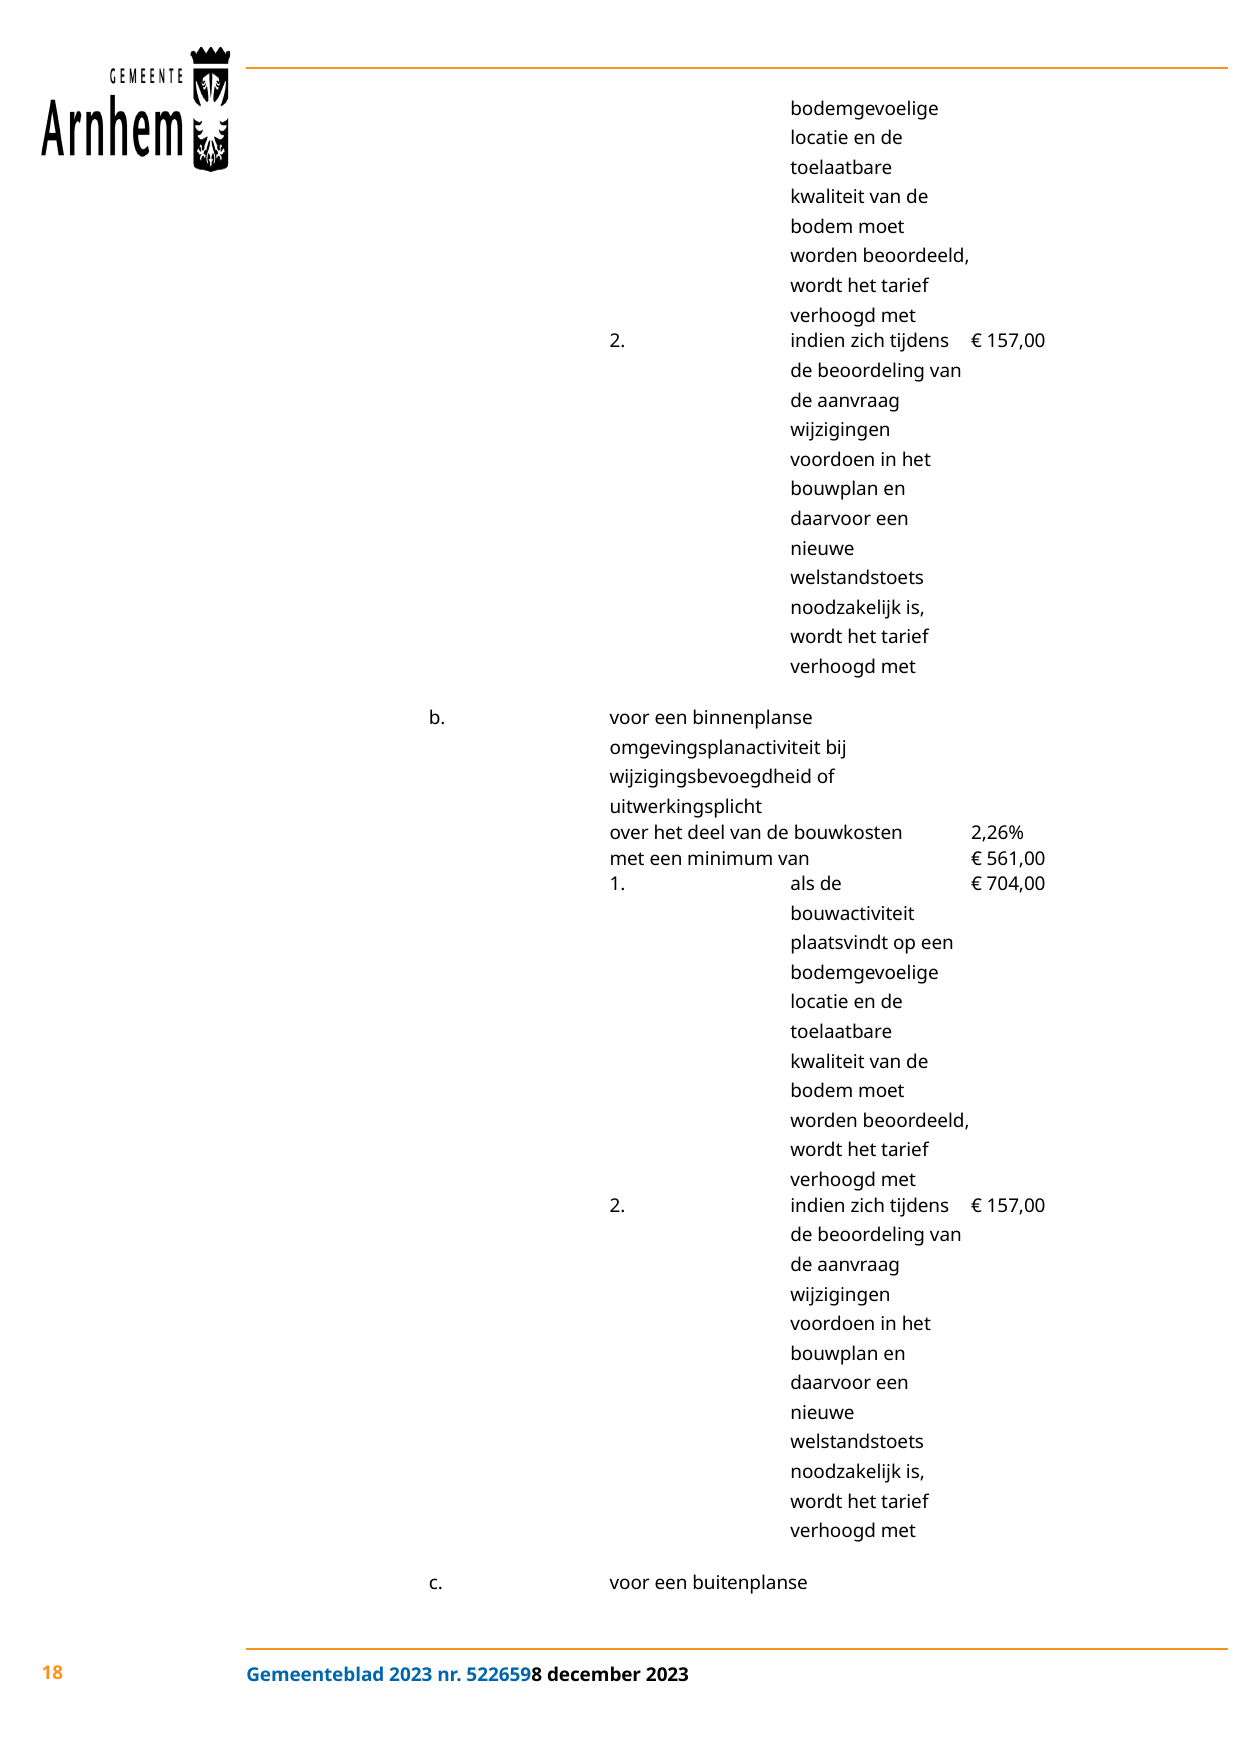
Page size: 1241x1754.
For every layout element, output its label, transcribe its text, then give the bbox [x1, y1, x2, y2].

table_cell € 561,00 [971, 845, 1152, 870]
table_cell [429, 95, 609, 679]
table_cell € 704,00 [971, 870, 1152, 1192]
table_cell [609, 679, 971, 704]
table_cell over het deel van de bouwkosten [609, 819, 971, 845]
table_cell met een minimum van [609, 845, 971, 870]
table_cell c. [429, 1569, 609, 1594]
table_cell [429, 679, 609, 704]
table_cell voor een buitenplanse [609, 1569, 971, 1594]
table_cell 2. [609, 328, 790, 679]
table_cell indien zich tijdens de beoordeling van de aanvraag wijzigingen voordoen in het bouwplan en daarvoor een nieuwe welstandstoets noodzakelijk is, wordt het tarief verhoogd met [790, 1192, 971, 1543]
table_cell [609, 1543, 971, 1569]
table_cell [429, 1543, 609, 1569]
table_cell [609, 95, 790, 328]
table_cell [248, 95, 429, 1594]
table_cell voor een binnenplanse omgevingsplanactiviteit bij wijzigingsbevoegdheid of uitwerkingsplicht [609, 705, 971, 819]
table_cell [971, 95, 1152, 328]
table_cell [971, 1569, 1152, 1594]
table_cell [971, 679, 1152, 704]
table_cell 1. [609, 870, 790, 1192]
table_cell 2. [609, 1192, 790, 1543]
table_cell als de bouwactiviteit plaatsvindt op een bodemgevoelige locatie en de toelaatbare kwaliteit van de bodem moet worden beoordeeld, wordt het tarief verhoogd met [790, 870, 971, 1192]
picture [41, 47, 231, 172]
table_cell b. [429, 705, 609, 1543]
table_cell bodemgevoelige locatie en de toelaatbare kwaliteit van de bodem moet worden beoordeeld, wordt het tarief verhoogd met [790, 95, 971, 328]
table_cell indien zich tijdens de beoordeling van de aanvraag wijzigingen voordoen in het bouwplan en daarvoor een nieuwe welstandstoets noodzakelijk is, wordt het tarief verhoogd met [790, 328, 971, 679]
table_cell € 157,00 [971, 1192, 1152, 1543]
table_cell [971, 1543, 1152, 1569]
table_cell 2,26% [971, 819, 1152, 845]
table_cell € 157,00 [971, 328, 1152, 679]
table_cell [971, 705, 1152, 819]
